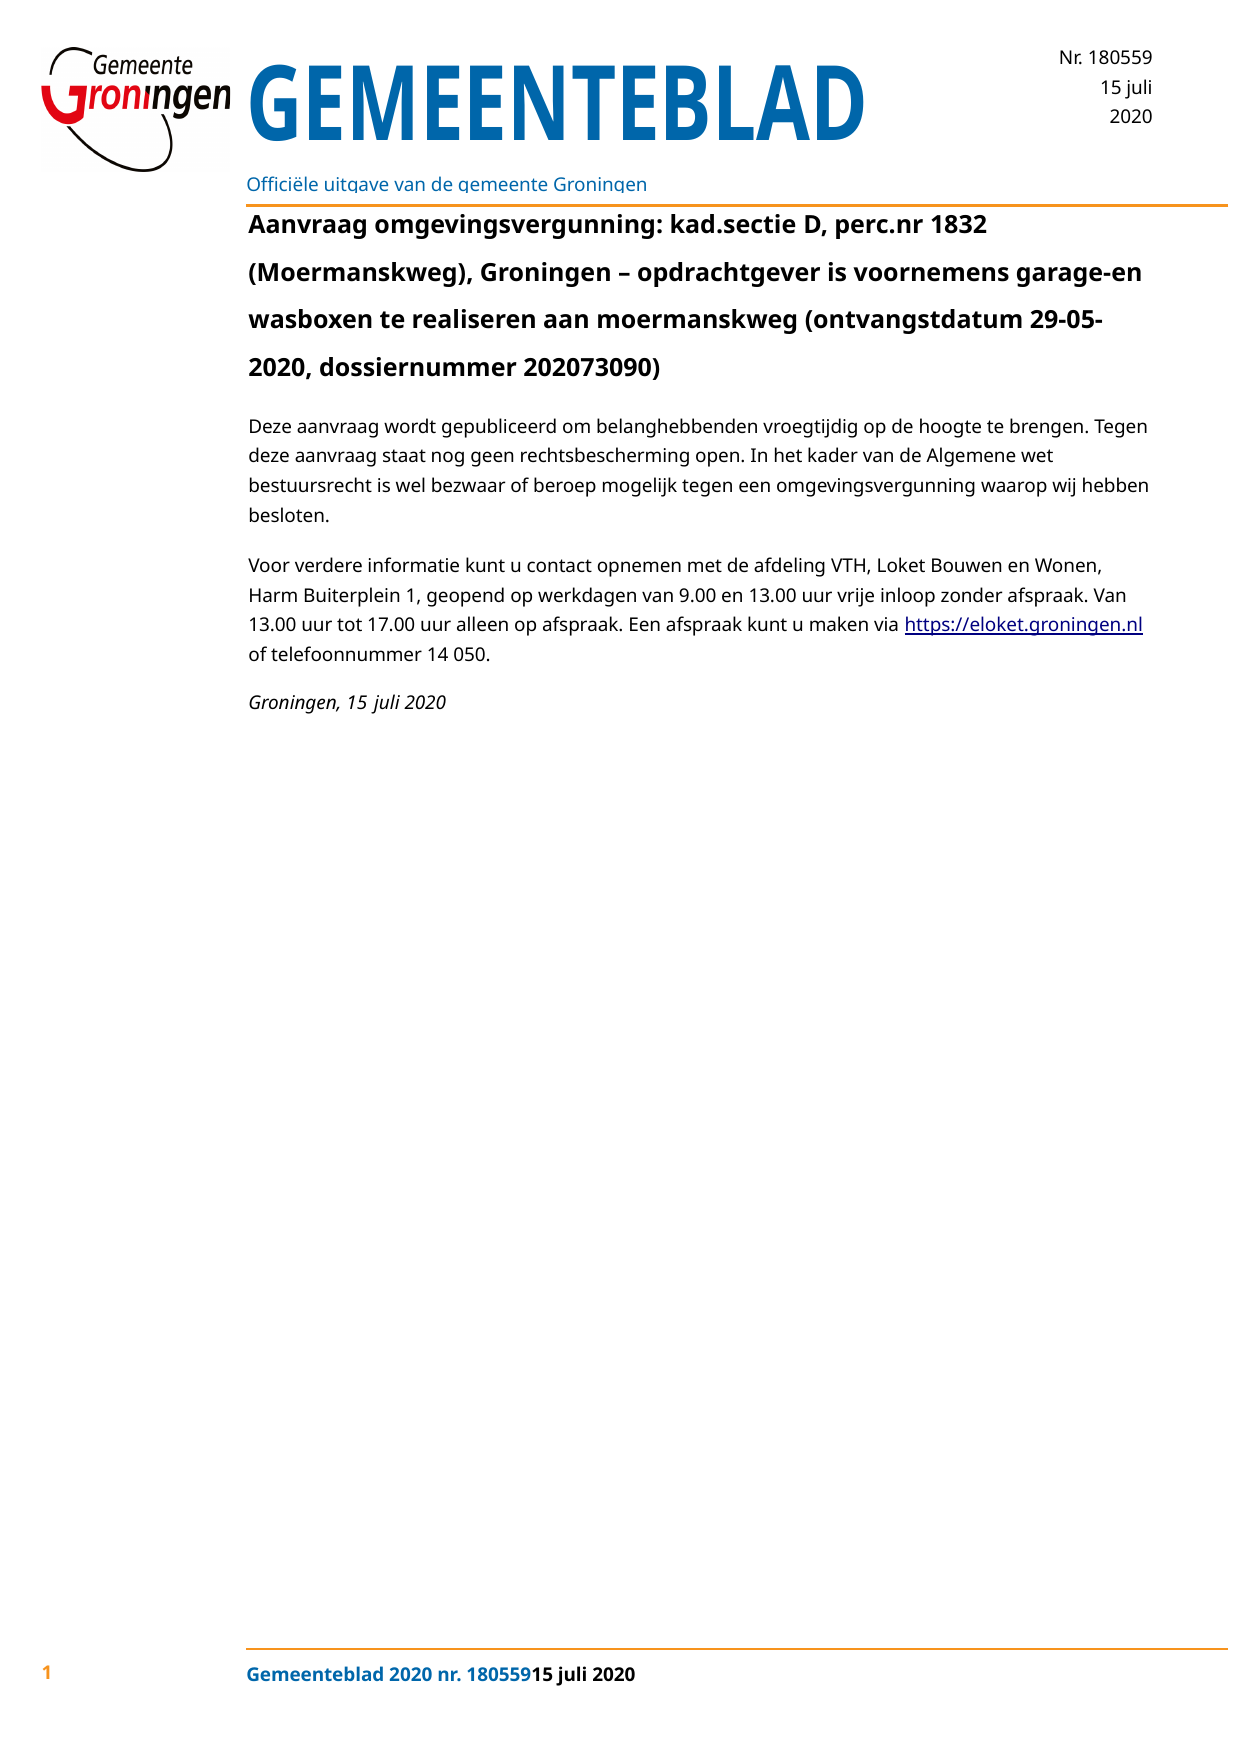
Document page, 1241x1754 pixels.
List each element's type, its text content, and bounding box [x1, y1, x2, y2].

text Deze aanvraag wordt gepubliceerd om belanghebbenden vroegtijdig op de hoogte te brengen. Tegen deze aanvraag staat nog geen rechtsbescherming open. In het kader van de Algemene wet bestuursrecht is wel bezwaar of beroep mogelijk tegen een omgevingsvergunning waarop wij hebben besloten. [248, 413, 1152, 528]
text Voor verdere informatie kunt u contact opnemen met de afdeling VTH, Loket Bouwen en Wonen, Harm Buiterplein 1, geopend op werkdagen van 9.00 en 13.00 uur vrije inloop zonder afspraak. Van 13.00 uur tot 17.00 uur alleen op afspraak. Een afspraak kunt u maken via https://eloket.groningen.nl of telefoonnummer 14 050. [248, 552, 1152, 667]
picture [41, 47, 231, 172]
text Groningen, 15 juli 2020 [248, 689, 1152, 714]
text Aanvraag omgevingsvergunning: kad.sectie D, perc.nr 1832 (Moermanskweg), Groningen – opdrachtgever is voornemens garage-en wasboxen te realiseren aan moermanskweg (ontvangstdatum 29-05-2020, dossiernummer 202073090) [248, 207, 1152, 384]
